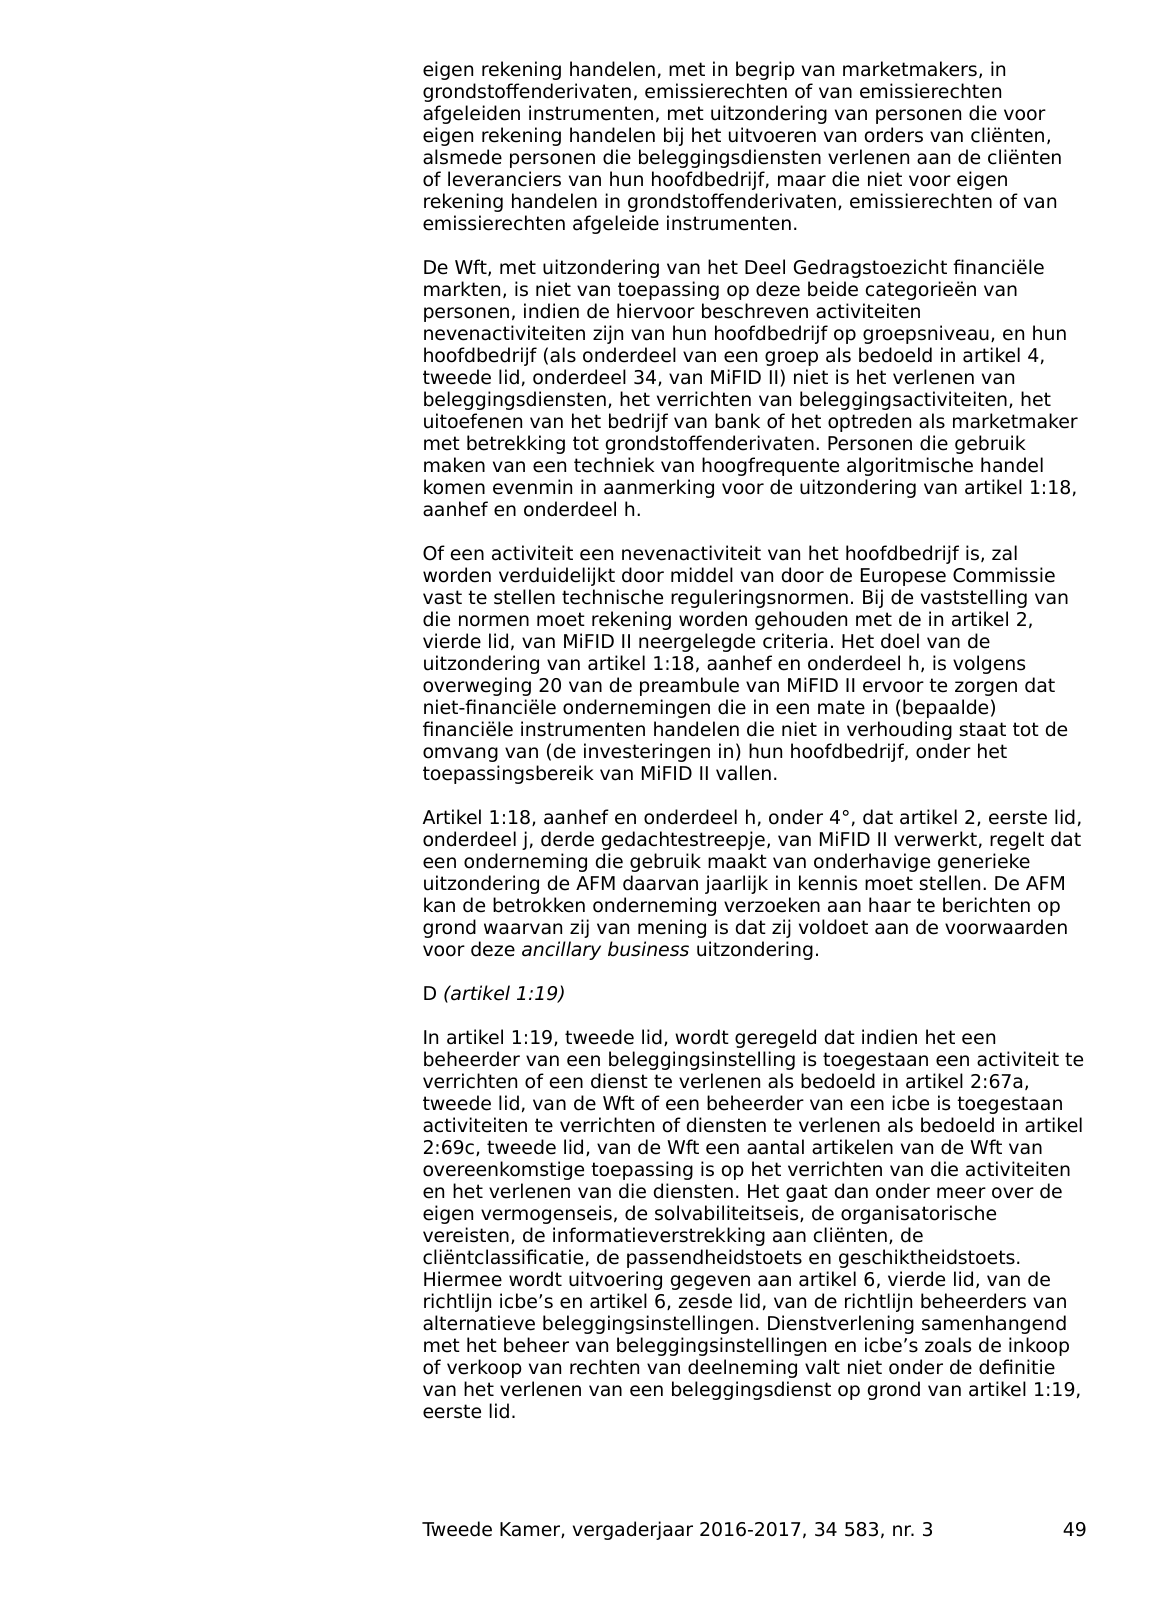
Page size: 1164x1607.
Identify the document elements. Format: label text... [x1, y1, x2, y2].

text In artikel 1:19, tweede lid, wordt geregeld dat indien het een beheerder van een beleggingsinstelling is toegestaan een activiteit te verrichten of een dienst te verlenen als bedoeld in artikel 2:67a, tweede lid, van de Wft of een beheerder van een icbe is toegestaan activiteiten te verrichten of diensten te verlenen als bedoeld in artikel 2:69c, tweede lid, van de Wft een aantal artikelen van de Wft van overeenkomstige toepassing is op het verrichten van die activiteiten en het verlenen van die diensten. Het gaat dan onder meer over de eigen vermogenseis, de solvabiliteitseis, de organisatorische vereisten, de informatieverstrekking aan cliënten, de cliëntclassificatie, de passendheidstoets en geschiktheidstoets. Hiermee wordt uitvoering gegeven aan artikel 6, vierde lid, van de richtlijn icbe’s en artikel 6, zesde lid, van de richtlijn beheerders van alternatieve beleggingsinstellingen. Dienstverlening samenhangend met het beheer van beleggingsinstellingen en icbe’s zoals de inkoop of verkoop van rechten van deelneming valt niet onder de definitie van het verlenen van een beleggingsdienst op grond van artikel 1:19, eerste lid. [422, 1027, 1087, 1423]
text De Wft, met uitzondering van het Deel Gedragstoezicht financiële markten, is niet van toepassing op deze beide categorieën van personen, indien de hiervoor beschreven activiteiten nevenactiviteiten zijn van hun hoofdbedrijf op groepsniveau, en hun hoofdbedrijf (als onderdeel van een groep als bedoeld in artikel 4, tweede lid, onderdeel 34, van MiFID II) niet is het verlenen van beleggingsdiensten, het verrichten van beleggingsactiviteiten, het uitoefenen van het bedrijf van bank of het optreden als marketmaker met betrekking tot grondstoffenderivaten. Personen die gebruik maken van een techniek van hoogfrequente algoritmische handel komen evenmin in aanmerking voor de uitzondering van artikel 1:18, aanhef en onderdeel h. [422, 257, 1087, 521]
subtitle D (artikel 1:19) [422, 983, 1087, 1005]
text Of een activiteit een nevenactiviteit van het hoofdbedrijf is, zal worden verduidelijkt door middel van door de Europese Commissie vast te stellen technische reguleringsnormen. Bij de vaststelling van die normen moet rekening worden gehouden met de in artikel 2, vierde lid, van MiFID II neergelegde criteria. Het doel van de uitzondering van artikel 1:18, aanhef en onderdeel h, is volgens overweging 20 van de preambule van MiFID II ervoor te zorgen dat niet-financiële ondernemingen die in een mate in (bepaalde) financiële instrumenten handelen die niet in verhouding staat tot de omvang van (de investeringen in) hun hoofdbedrijf, onder het toepassingsbereik van MiFID II vallen. [422, 543, 1087, 785]
text eigen rekening handelen, met in begrip van marketmakers, in grondstoffenderivaten, emissierechten of van emissierechten afgeleiden instrumenten, met uitzondering van personen die voor eigen rekening handelen bij het uitvoeren van orders van cliënten, alsmede personen die beleggingsdiensten verlenen aan de cliënten of leveranciers van hun hoofdbedrijf, maar die niet voor eigen rekening handelen in grondstoffenderivaten, emissierechten of van emissierechten afgeleide instrumenten. [422, 59, 1087, 235]
text Artikel 1:18, aanhef en onderdeel h, onder 4°, dat artikel 2, eerste lid, onderdeel j, derde gedachtestreepje, van MiFID II verwerkt, regelt dat een onderneming die gebruik maakt van onderhavige generieke uitzondering de AFM daarvan jaarlijk in kennis moet stellen. De AFM kan de betrokken onderneming verzoeken aan haar te berichten op grond waarvan zij van mening is dat zij voldoet aan de voorwaarden voor deze ancillary business uitzondering. [422, 807, 1087, 961]
